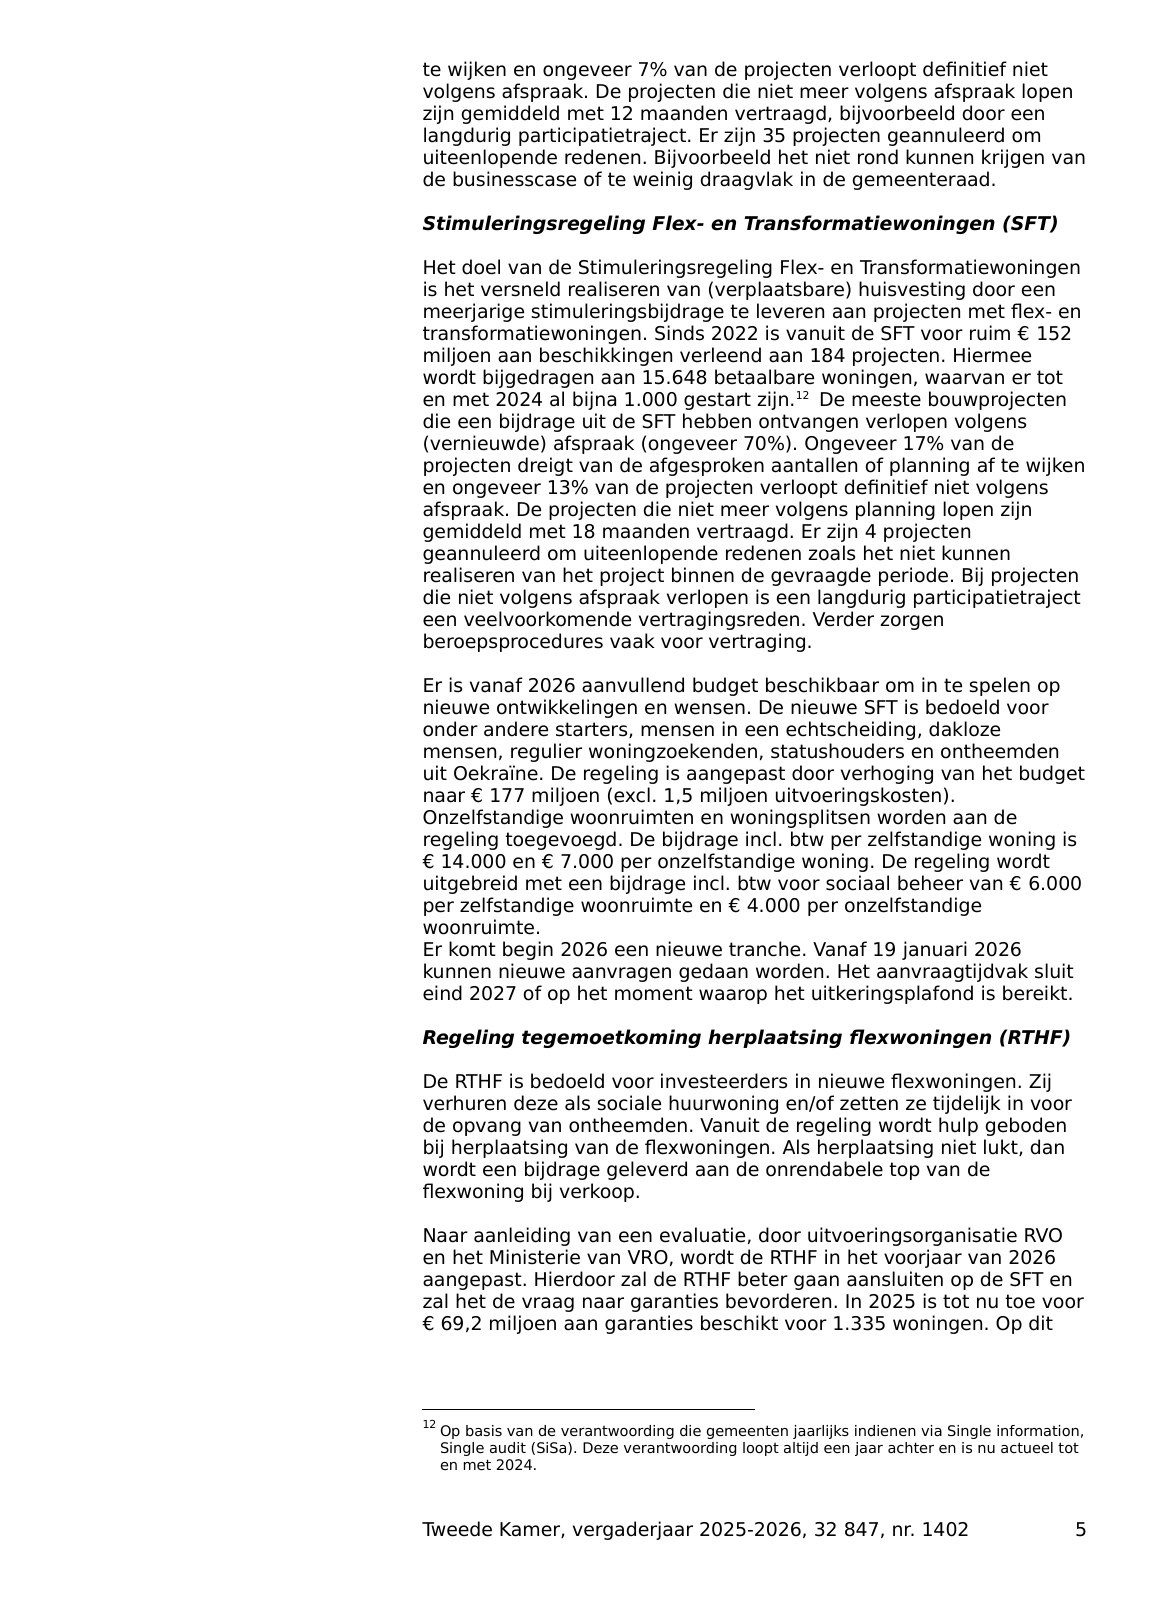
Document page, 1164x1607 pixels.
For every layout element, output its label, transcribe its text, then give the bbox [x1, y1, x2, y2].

text Het doel van de Stimuleringsregeling Flex- en Transformatiewoningen is het versneld realiseren van (verplaatsbare) huisvesting door een meerjarige stimuleringsbijdrage te leveren aan projecten met flex- en transformatiewoningen. Sinds 2022 is vanuit de SFT voor ruim € 152 miljoen aan beschikkingen verleend aan 184 projecten. Hiermee wordt bijgedragen aan 15.648 betaalbare woningen, waarvan er tot en met 2024 al bijna 1.000 gestart zijn. De meeste bouwprojecten die een bijdrage uit de SFT hebben ontvangen verlopen volgens (vernieuwde) afspraak (ongeveer 70%). Ongeveer 17% van de projecten dreigt van de afgesproken aantallen of planning af te wijken en ongeveer 13% van de projecten verloopt definitief niet volgens afspraak. De projecten die niet meer volgens planning lopen zijn gemiddeld met 18 maanden vertraagd. Er zijn 4 projecten geannuleerd om uiteenlopende redenen zoals het niet kunnen realiseren van het project binnen de gevraagde periode. Bij projecten die niet volgens afspraak verlopen is een langdurig participatietraject een veelvoorkomende vertragingsreden. Verder zorgen beroepsprocedures vaak voor vertraging. [422, 257, 1087, 653]
subtitle Stimuleringsregeling Flex- en Transformatiewoningen (SFT) [422, 213, 1087, 235]
subtitle Regeling tegemoetkoming herplaatsing flexwoningen (RTHF) [422, 1027, 1087, 1049]
text Op basis van de verantwoording die gemeenten jaarlijks indienen via Single information, Single audit (SiSa). Deze verantwoording loopt altijd een jaar achter en is nu actueel tot en met 2024. [422, 1418, 1087, 1474]
text Er komt begin 2026 een nieuwe tranche. Vanaf 19 januari 2026 kunnen nieuwe aanvragen gedaan worden. Het aanvraagtijdvak sluit eind 2027 of op het moment waarop het uitkeringsplafond is bereikt. [422, 939, 1087, 1005]
text Er is vanaf 2026 aanvullend budget beschikbaar om in te spelen op nieuwe ontwikkelingen en wensen. De nieuwe SFT is bedoeld voor onder andere starters, mensen in een echtscheiding, dakloze mensen, regulier woningzoekenden, statushouders en ontheemden uit Oekraïne. De regeling is aangepast door verhoging van het budget naar € 177 miljoen (excl. 1,5 miljoen uitvoeringskosten). Onzelfstandige woonruimten en woningsplitsen worden aan de regeling toegevoegd. De bijdrage incl. btw per zelfstandige woning is € 14.000 en € 7.000 per onzelfstandige woning. De regeling wordt uitgebreid met een bijdrage incl. btw voor sociaal beheer van € 6.000 per zelfstandige woonruimte en € 4.000 per onzelfstandige woonruimte. [422, 675, 1087, 939]
text te wijken en ongeveer 7% van de projecten verloopt definitief niet volgens afspraak. De projecten die niet meer volgens afspraak lopen zijn gemiddeld met 12 maanden vertraagd, bijvoorbeeld door een langdurig participatietraject. Er zijn 35 projecten geannuleerd om uiteenlopende redenen. Bijvoorbeeld het niet rond kunnen krijgen van de businesscase of te weinig draagvlak in de gemeenteraad. [422, 59, 1087, 191]
text De RTHF is bedoeld voor investeerders in nieuwe flexwoningen. Zij verhuren deze als sociale huurwoning en/of zetten ze tijdelijk in voor de opvang van ontheemden. Vanuit de regeling wordt hulp geboden bij herplaatsing van de flexwoningen. Als herplaatsing niet lukt, dan wordt een bijdrage geleverd aan de onrendabele top van de flexwoning bij verkoop. [422, 1071, 1087, 1203]
text Naar aanleiding van een evaluatie, door uitvoeringsorganisatie RVO en het Ministerie van VRO, wordt de RTHF in het voorjaar van 2026 aangepast. Hierdoor zal de RTHF beter gaan aansluiten op de SFT en zal het de vraag naar garanties bevorderen. In 2025 is tot nu toe voor € 69,2 miljoen aan garanties beschikt voor 1.335 woningen. Op dit [422, 1225, 1087, 1335]
